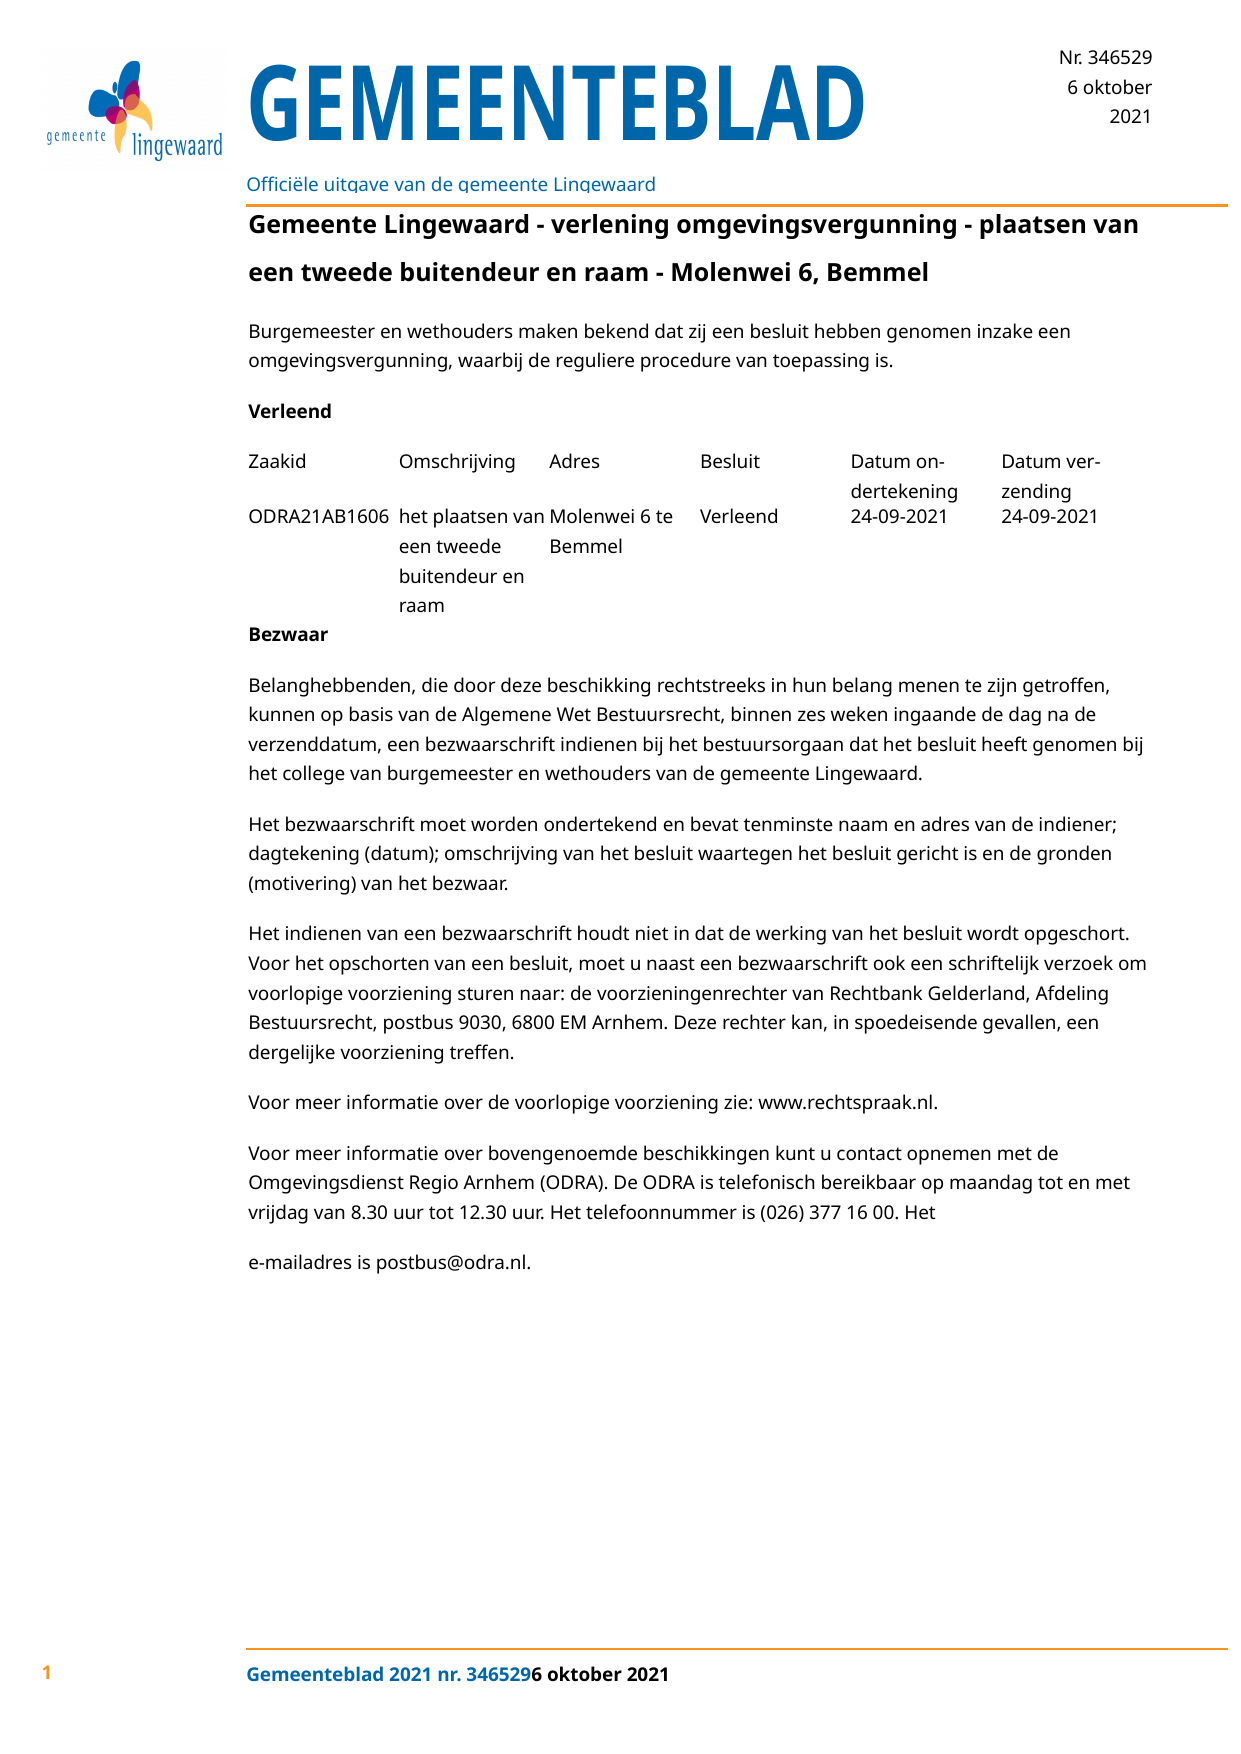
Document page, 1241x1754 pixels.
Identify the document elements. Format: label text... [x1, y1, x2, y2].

text Bezwaar [248, 621, 1152, 647]
table_header Datum ver-zending [1001, 449, 1152, 504]
text Verleend [248, 398, 1152, 424]
table_cell 24-09-2021 [1001, 504, 1152, 618]
table_cell Verleend [700, 504, 850, 618]
text e-mailadres is postbus@odra.nl. [248, 1249, 1152, 1275]
text Het bezwaarschrift moet worden ondertekend en bevat tenminste naam en adres van de indiener; dagtekening (datum); omschrijving van het besluit waartegen het besluit gericht is en de gronden (motivering) van het bezwaar. [248, 811, 1152, 896]
table_header Zaakid [248, 449, 398, 504]
text Voor meer informatie over bovengenoemde beschikkingen kunt u contact opnemen met de Omgevingsdienst Regio Arnhem (ODRA). De ODRA is telefonisch bereikbaar op maandag tot en met vrijdag van 8.30 uur tot 12.30 uur. Het telefoonnummer is (026) 377 16 00. Het [248, 1140, 1152, 1225]
text Burgemeester en wethouders maken bekend dat zij een besluit hebben genomen inzake een omgevingsvergunning, waarbij de reguliere procedure van toepassing is. [248, 318, 1152, 373]
table_header Besluit [700, 449, 850, 504]
table_cell het plaatsen van een tweede buitendeur en raam [399, 504, 549, 618]
table_header Datum on-dertekening [850, 449, 1001, 504]
table_header Adres [549, 449, 700, 504]
table_header Omschrijving [399, 449, 549, 504]
table_cell ODRA21AB1606 [248, 504, 398, 618]
text Het indienen van een bezwaarschrift houdt niet in dat de werking van het besluit wordt opgeschort. Voor het opschorten van een besluit, moet u naast een bezwaarschrift ook een schriftelijk verzoek om voorlopige voorziening sturen naar: de voorzieningenrechter van Rechtbank Gelderland, Afdeling Bestuursrecht, postbus 9030, 6800 EM Arnhem. Deze rechter kan, in spoedeisende gevallen, een dergelijke voorziening treffen. [248, 921, 1152, 1065]
text Belanghebbenden, die door deze beschikking rechtstreeks in hun belang menen te zijn getroffen, kunnen op basis van de Algemene Wet Bestuursrecht, binnen zes weken ingaande de dag na de verzenddatum, een bezwaarschrift indienen bij het bestuursorgaan dat het besluit heeft genomen bij het college van burgemeester en wethouders van de gemeente Lingewaard. [248, 672, 1152, 786]
table_cell 24-09-2021 [850, 504, 1001, 618]
picture [41, 47, 231, 172]
text Gemeente Lingewaard - verlening omgevingsvergunning - plaatsen van een tweede buitendeur en raam - Molenwei 6, Bemmel [248, 207, 1152, 288]
text Voor meer informatie over de voorlopige voorziening zie: www.rechtspraak.nl. [248, 1089, 1152, 1115]
table_cell Molenwei 6 te Bemmel [549, 504, 700, 618]
